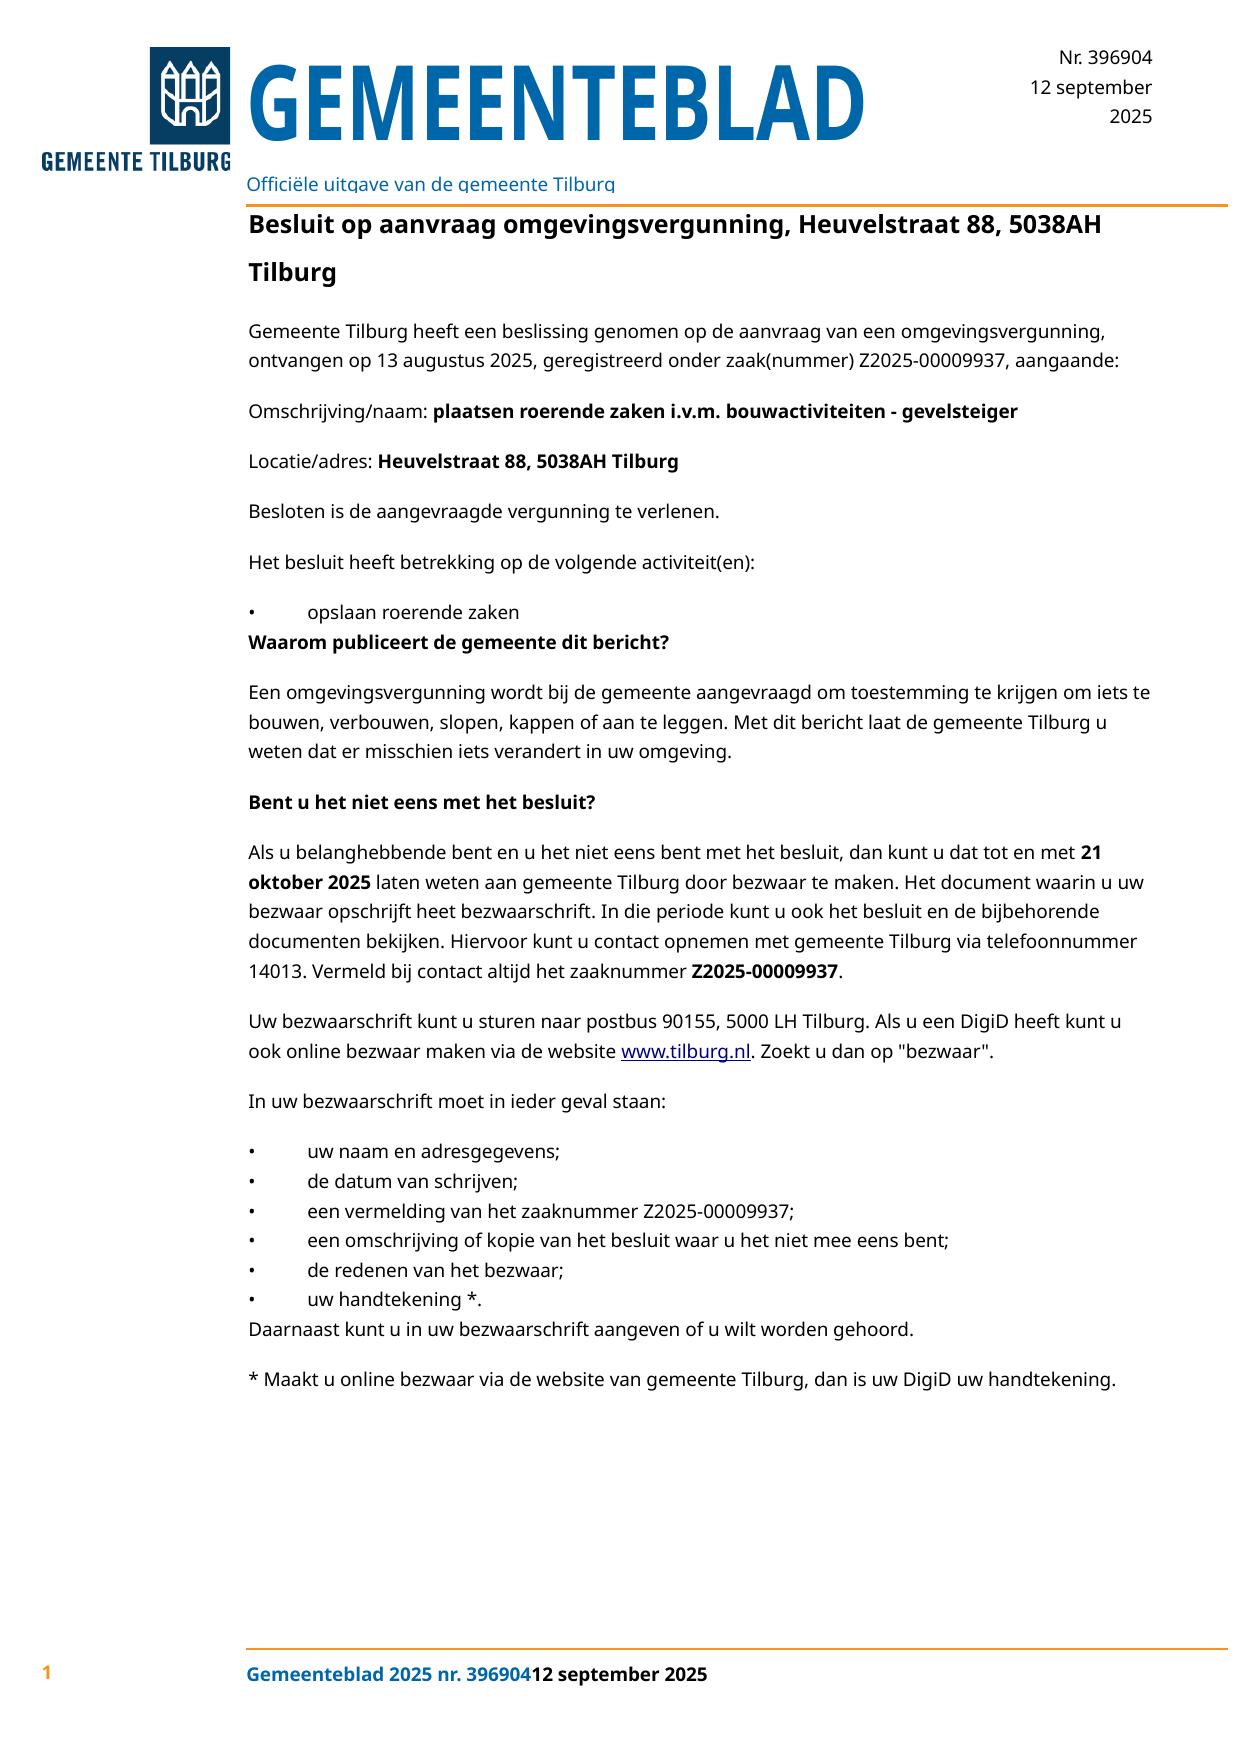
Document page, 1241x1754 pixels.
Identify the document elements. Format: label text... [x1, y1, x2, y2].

text Daarnaast kunt u in uw bezwaarschrift aangeven of u wilt worden gehoord. [248, 1316, 1152, 1342]
text * Maakt u online bezwaar via de website van gemeente Tilburg, dan is uw DigiD uw handtekening. [248, 1367, 1152, 1392]
text Besluit op aanvraag omgevingsvergunning, Heuvelstraat 88, 5038AH Tilburg [248, 207, 1152, 288]
list opslaan roerende zaken [248, 599, 1152, 625]
text Als u belanghebbende bent en u het niet eens bent met het besluit, dan kunt u dat tot en met 21 oktober 2025 laten weten aan gemeente Tilburg door bezwaar te maken. Het document waarin u uw bezwaar opschrijft heet bezwaarschrift. In die periode kunt u ook het besluit en de bijbehorende documenten bekijken. Hiervoor kunt u contact opnemen met gemeente Tilburg via telefoonnummer 14013. Vermeld bij contact altijd het zaaknummer Z2025-00009937. [248, 839, 1152, 984]
text Omschrijving/naam: plaatsen roerende zaken i.v.m. bouwactiviteiten - gevelsteiger [248, 398, 1152, 424]
text Waarom publiceert de gemeente dit bericht? [248, 629, 1152, 655]
text In uw bezwaarschrift moet in ieder geval staan: [248, 1088, 1152, 1114]
list de redenen van het bezwaar; [248, 1257, 1152, 1283]
text Bent u het niet eens met het besluit? [248, 789, 1152, 815]
text Uw bezwaarschrift kunt u sturen naar postbus 90155, 5000 LH Tilburg. Als u een DigiD heeft kunt u ook online bezwaar maken via de website www.tilburg.nl. Zoekt u dan op "bezwaar". [248, 1008, 1152, 1064]
text Gemeente Tilburg heeft een beslissing genomen op de aanvraag van een omgevingsvergunning, ontvangen op 13 augustus 2025, geregistreerd onder zaak(nummer) Z2025-00009937, aangaande: [248, 318, 1152, 373]
list een omschrijving of kopie van het besluit waar u het niet mee eens bent; [248, 1227, 1152, 1253]
list de datum van schrijven; [248, 1168, 1152, 1194]
text Een omgevingsvergunning wordt bij de gemeente aangevraagd om toestemming te krijgen om iets te bouwen, verbouwen, slopen, kappen of aan te leggen. Met dit bericht laat de gemeente Tilburg u weten dat er misschien iets verandert in uw omgeving. [248, 679, 1152, 764]
list een vermelding van het zaaknummer Z2025-00009937; [248, 1198, 1152, 1224]
text Het besluit heeft betrekking op de volgende activiteit(en): [248, 549, 1152, 575]
list uw naam en adresgegevens; [248, 1139, 1152, 1164]
text Besloten is de aangevraagde vergunning te verlenen. [248, 499, 1152, 524]
text Locatie/adres: Heuvelstraat 88, 5038AH Tilburg [248, 448, 1152, 474]
picture [41, 47, 231, 172]
list uw handtekening *. [248, 1287, 1152, 1312]
